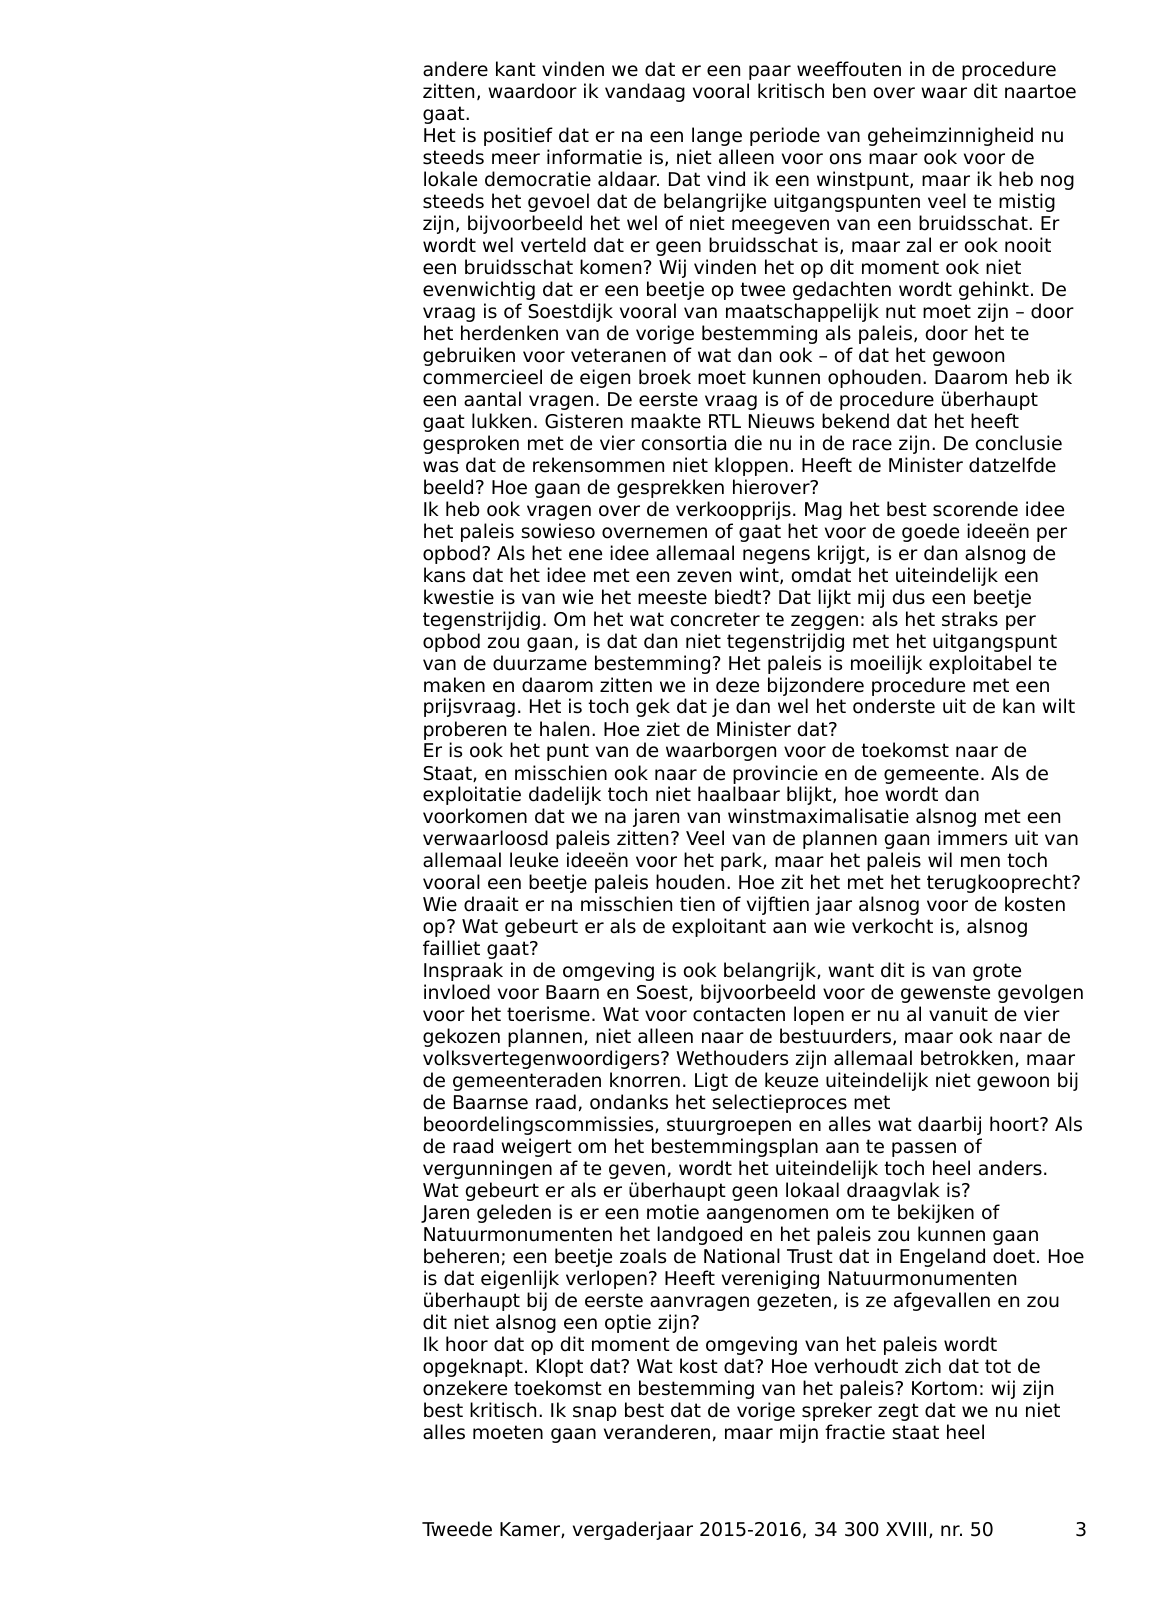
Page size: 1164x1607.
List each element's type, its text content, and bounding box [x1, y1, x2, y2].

text Er is ook het punt van de waarborgen voor de toekomst naar de Staat, en misschien ook naar de provincie en de gemeente. Als de exploitatie dadelijk toch niet haalbaar blijkt, hoe wordt dan voorkomen dat we na jaren van winstmaximalisatie alsnog met een verwaarloosd paleis zitten? Veel van de plannen gaan immers uit van allemaal leuke ideeën voor het park, maar het paleis wil men toch vooral een beetje paleis houden. Hoe zit het met het terugkooprecht? Wie draait er na misschien tien of vijftien jaar alsnog voor de kosten op? Wat gebeurt er als de exploitant aan wie verkocht is, alsnog failliet gaat? [422, 740, 1087, 960]
text Inspraak in de omgeving is ook belangrijk, want dit is van grote invloed voor Baarn en Soest, bijvoorbeeld voor de gewenste gevolgen voor het toerisme. Wat voor contacten lopen er nu al vanuit de vier gekozen plannen, niet alleen naar de bestuurders, maar ook naar de volksvertegenwoordigers? Wethouders zijn allemaal betrokken, maar de gemeenteraden knorren. Ligt de keuze uiteindelijk niet gewoon bij de Baarnse raad, ondanks het selectieproces met beoordelingscommissies, stuurgroepen en alles wat daarbij hoort? Als de raad weigert om het bestemmingsplan aan te passen of vergunningen af te geven, wordt het uiteindelijk toch heel anders. Wat gebeurt er als er überhaupt geen lokaal draagvlak is? [422, 960, 1087, 1202]
text Ik hoor dat op dit moment de omgeving van het paleis wordt opgeknapt. Klopt dat? Wat kost dat? Hoe verhoudt zich dat tot de onzekere toekomst en bestemming van het paleis? Kortom: wij zijn best kritisch. Ik snap best dat de vorige spreker zegt dat we nu niet alles moeten gaan veranderen, maar mijn fractie staat heel [422, 1334, 1087, 1444]
text Het is positief dat er na een lange periode van geheimzinnigheid nu steeds meer informatie is, niet alleen voor ons maar ook voor de lokale democratie aldaar. Dat vind ik een winstpunt, maar ik heb nog steeds het gevoel dat de belangrijke uitgangspunten veel te mistig zijn, bijvoorbeeld het wel of niet meegeven van een bruidsschat. Er wordt wel verteld dat er geen bruidsschat is, maar zal er ook nooit een bruidsschat komen? Wij vinden het op dit moment ook niet evenwichtig dat er een beetje op twee gedachten wordt gehinkt. De vraag is of Soestdijk vooral van maatschappelijk nut moet zijn – door het herdenken van de vorige bestemming als paleis, door het te gebruiken voor veteranen of wat dan ook – of dat het gewoon commercieel de eigen broek moet kunnen ophouden. Daarom heb ik een aantal vragen. De eerste vraag is of de procedure überhaupt gaat lukken. Gisteren maakte RTL Nieuws bekend dat het heeft gesproken met de vier consortia die nu in de race zijn. De conclusie was dat de rekensommen niet kloppen. Heeft de Minister datzelfde beeld? Hoe gaan de gesprekken hierover? [422, 125, 1087, 499]
text Ik heb ook vragen over de verkoopprijs. Mag het best scorende idee het paleis sowieso overnemen of gaat het voor de goede ideeën per opbod? Als het ene idee allemaal negens krijgt, is er dan alsnog de kans dat het idee met een zeven wint, omdat het uiteindelijk een kwestie is van wie het meeste biedt? Dat lijkt mij dus een beetje tegenstrijdig. Om het wat concreter te zeggen: als het straks per opbod zou gaan, is dat dan niet tegenstrijdig met het uitgangspunt van de duurzame bestemming? Het paleis is moeilijk exploitabel te maken en daarom zitten we in deze bijzondere procedure met een prijsvraag. Het is toch gek dat je dan wel het onderste uit de kan wilt proberen te halen. Hoe ziet de Minister dat? [422, 499, 1087, 740]
text Jaren geleden is er een motie aangenomen om te bekijken of Natuurmonumenten het landgoed en het paleis zou kunnen gaan beheren; een beetje zoals de National Trust dat in Engeland doet. Hoe is dat eigenlijk verlopen? Heeft vereniging Natuurmonumenten überhaupt bij de eerste aanvragen gezeten, is ze afgevallen en zou dit niet alsnog een optie zijn? [422, 1202, 1087, 1334]
text andere kant vinden we dat er een paar weeffouten in de procedure zitten, waardoor ik vandaag vooral kritisch ben over waar dit naartoe gaat. [422, 59, 1087, 125]
